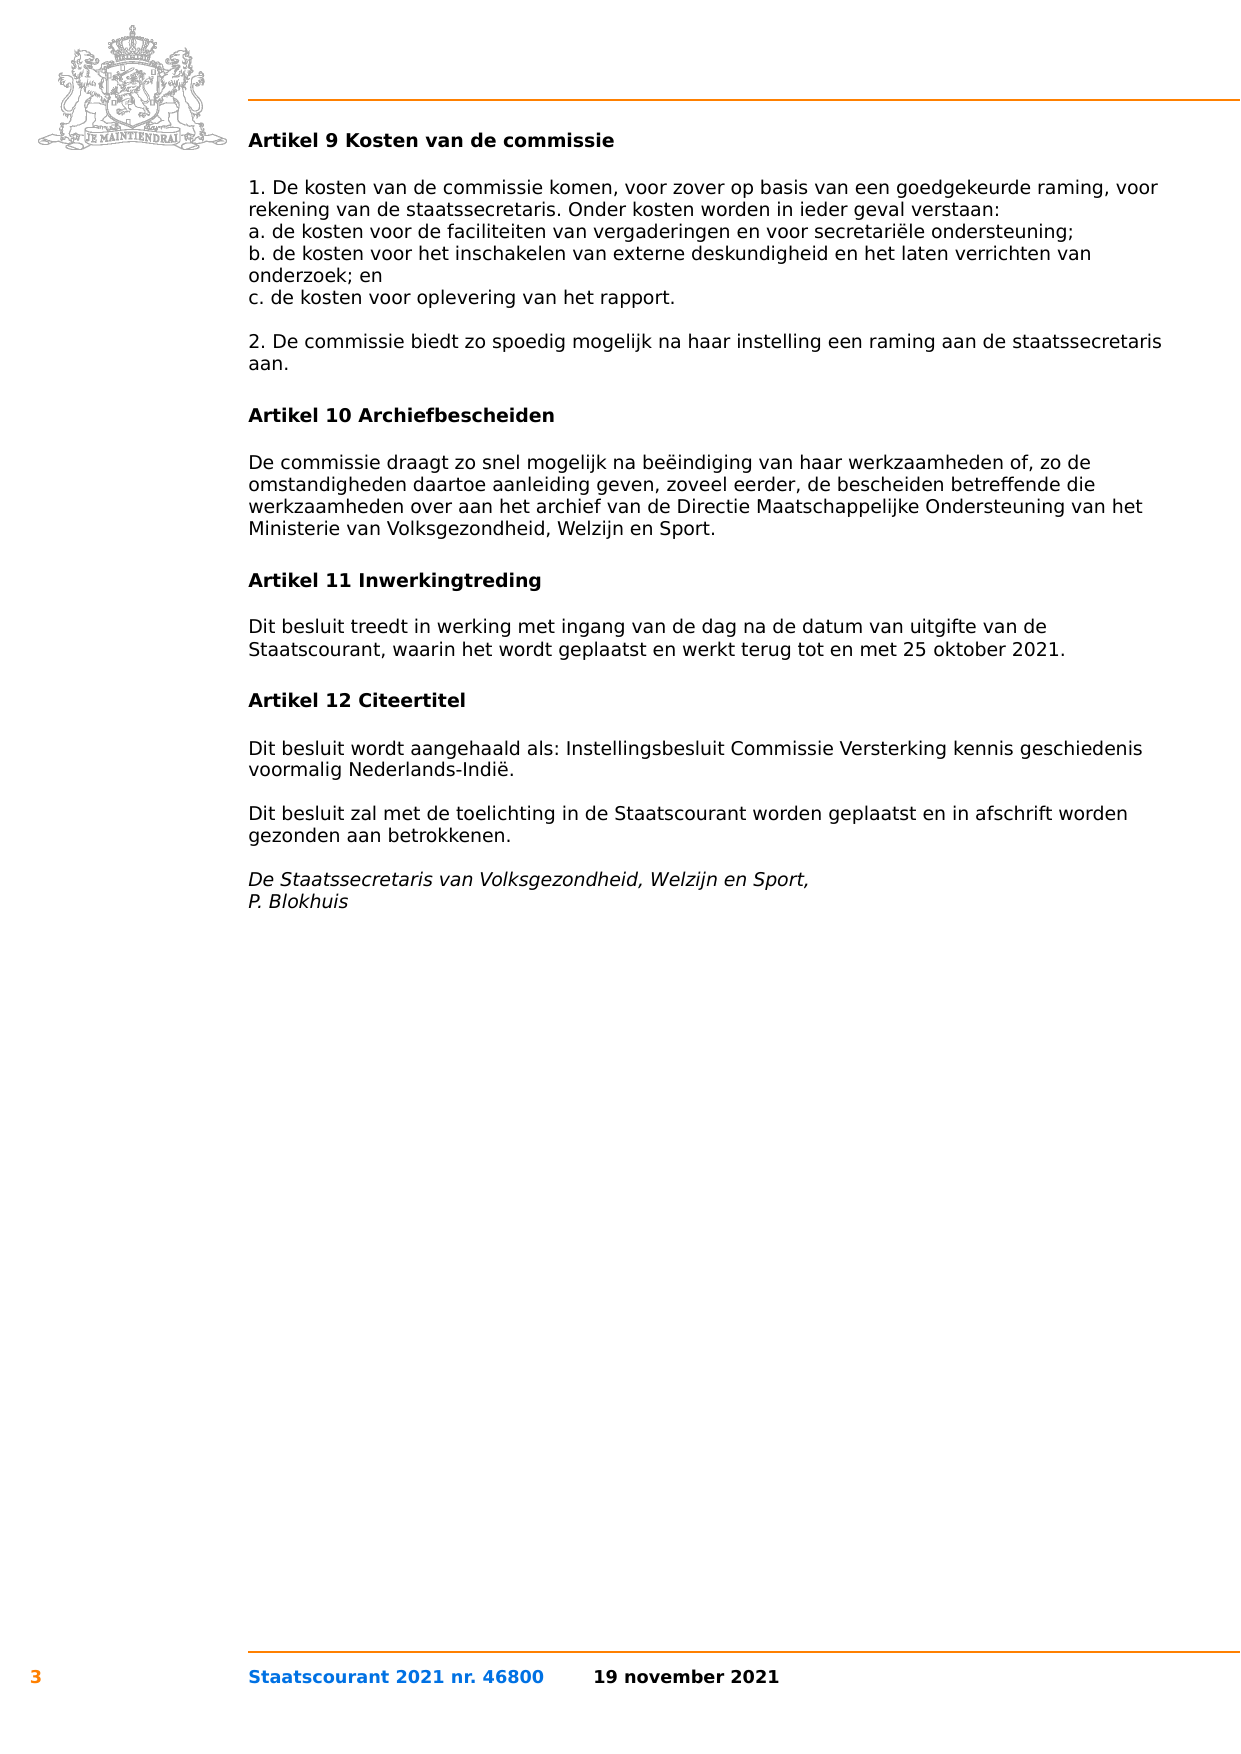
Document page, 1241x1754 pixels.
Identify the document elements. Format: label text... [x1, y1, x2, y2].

text Dit besluit treedt in werking met ingang van de dag na de datum van uitgifte van de Staatscourant, waarin het wordt geplaatst en werkt terug tot en met 25 oktober 2021. [248, 616, 1163, 660]
text 2. De commissie biedt zo spoedig mogelijk na haar instelling een raming aan de staatssecretaris aan. [248, 331, 1163, 374]
text De commissie draagt zo snel mogelijk na beëindiging van haar werkzaamheden of, zo de omstandigheden daartoe aanleiding geven, zoveel eerder, de bescheiden betreffende die werkzaamheden over aan het archief van de Directie Maatschappelijke Ondersteuning van het Ministerie van Volksgezondheid, Welzijn en Sport. [248, 452, 1163, 539]
text c. de kosten voor oplevering van het rapport. [248, 287, 1163, 309]
subtitle Artikel 9 Kosten van de commissie [248, 130, 1163, 152]
text 1. De kosten van de commissie komen, voor zover op basis van een goedgekeurde raming, voor rekening van de staatssecretaris. Onder kosten worden in ieder geval verstaan: [248, 177, 1163, 221]
text a. de kosten voor de faciliteiten van vergaderingen en voor secretariële ondersteuning; [248, 221, 1163, 243]
text Dit besluit zal met de toelichting in de Staatscourant worden geplaatst en in afschrift worden gezonden aan betrokkenen. [248, 803, 1163, 847]
text Dit besluit wordt aangehaald als: Instellingsbesluit Commissie Versterking kennis geschiedenis voormalig Nederlands-Indië. [248, 737, 1163, 781]
text b. de kosten voor het inschakelen van externe deskundigheid en het laten verrichten van onderzoek; en [248, 243, 1163, 287]
picture [38, 25, 227, 150]
subtitle Artikel 12 Citeertitel [248, 690, 1163, 712]
subtitle Artikel 11 Inwerkingtreding [248, 569, 1163, 591]
text De Staatssecretaris van Volksgezondheid, Welzijn en Sport, P. Blokhuis [248, 869, 1163, 913]
subtitle Artikel 10 Archiefbescheiden [248, 404, 1163, 427]
